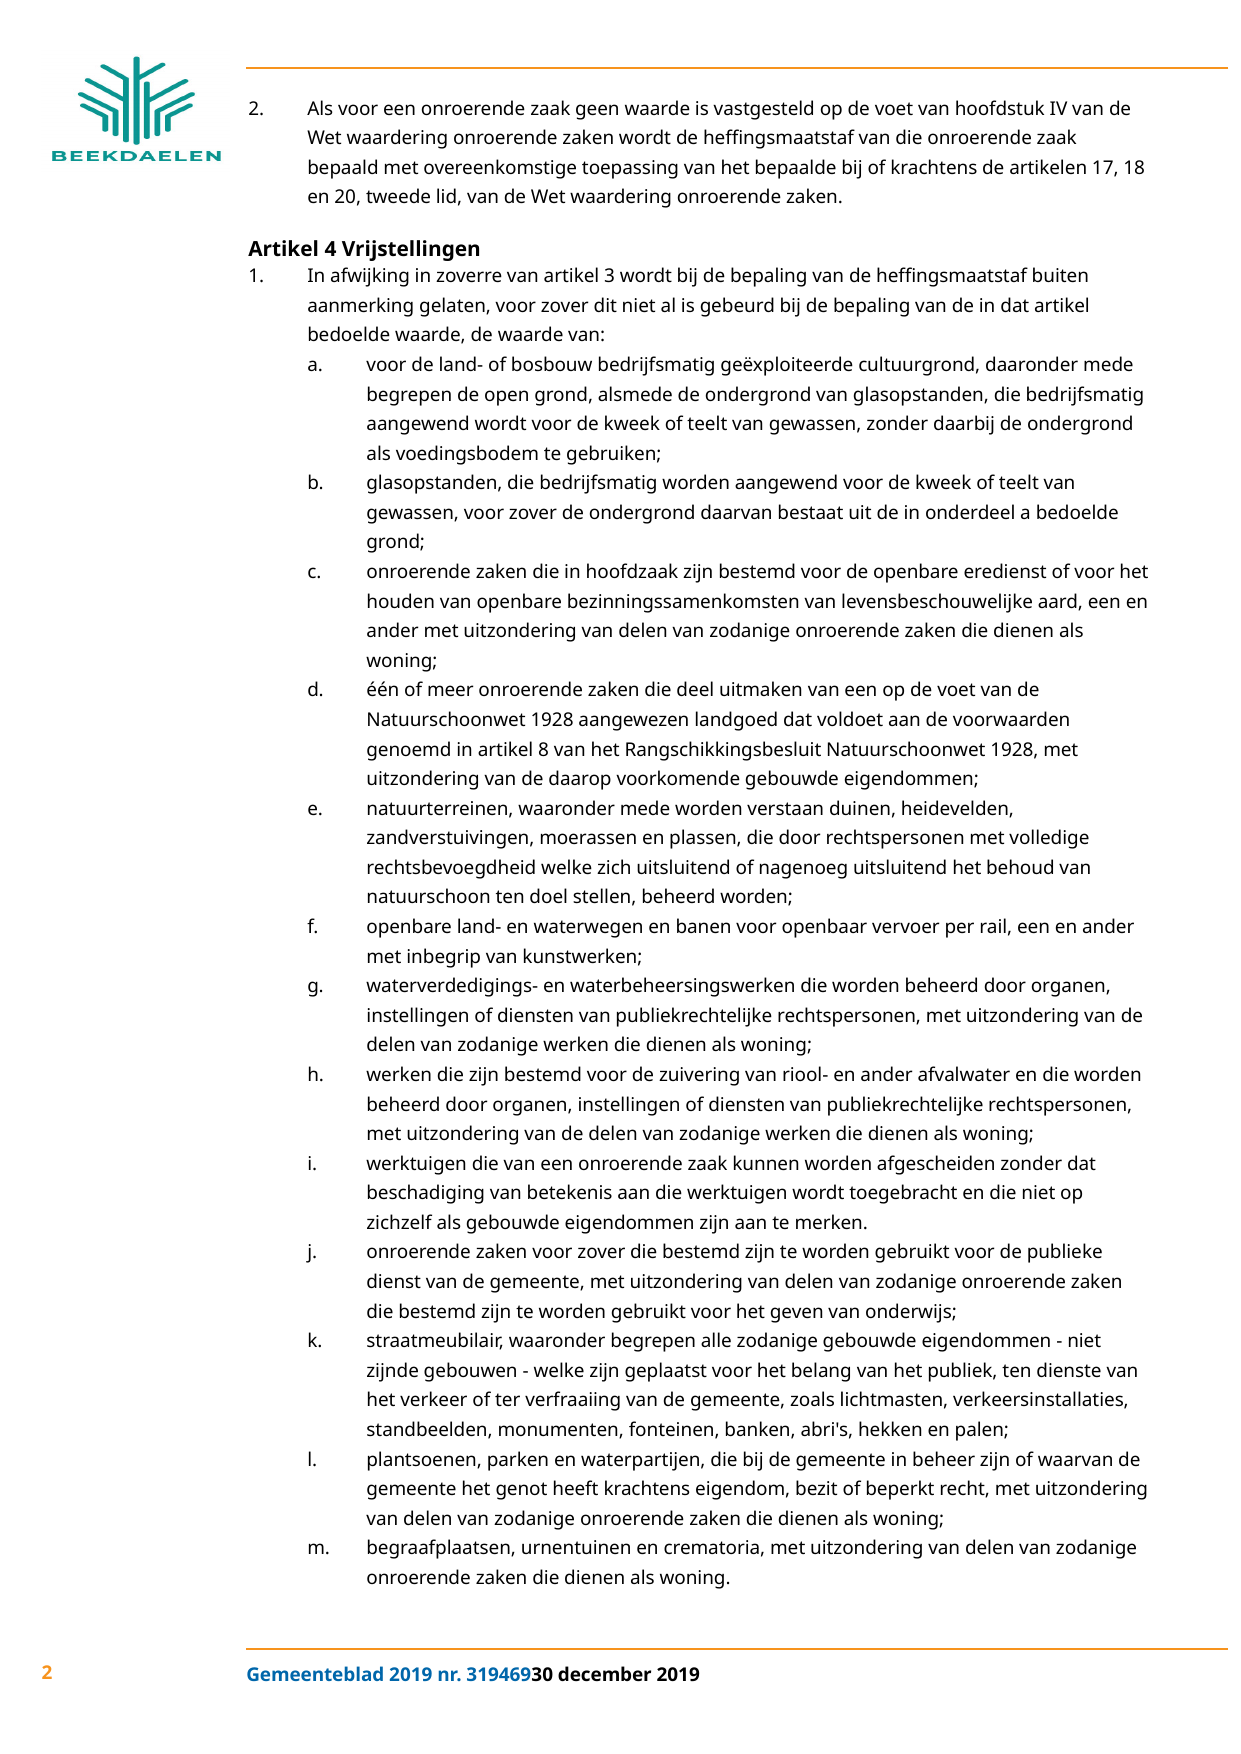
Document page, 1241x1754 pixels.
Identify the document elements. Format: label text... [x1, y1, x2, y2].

list Als voor een onroerende zaak geen waarde is vastgesteld op de voet van hoofdstuk IV van de Wet waardering onroerende zaken wordt de heffingsmaatstaf van die onroerende zaak bepaald met overeenkomstige toepassing van het bepaalde bij of krachtens de artikelen 17, 18 en 20, tweede lid, van de Wet waardering onroerende zaken. [248, 95, 1152, 209]
list onroerende zaken voor zover die bestemd zijn te worden gebruikt voor de publieke dienst van de gemeente, met uitzondering van delen van zodanige onroerende zaken die bestemd zijn te worden gebruikt voor het geven van onderwijs; [307, 1239, 1152, 1323]
list plantsoenen, parken en waterpartijen, die bij de gemeente in beheer zijn of waarvan de gemeente het genot heeft krachtens eigendom, bezit of beperkt recht, met uitzondering van delen van zodanige onroerende zaken die dienen als woning; [307, 1446, 1152, 1531]
list In afwijking in zoverre van artikel 3 wordt bij de bepaling van de heffingsmaatstaf buiten aanmerking gelaten, voor zover dit niet al is gebeurd bij de bepaling van de in dat artikel bedoelde waarde, de waarde van: [248, 262, 1152, 347]
list glasopstanden, die bedrijfsmatig worden aangewend voor de kweek of teelt van gewassen, voor zover de ondergrond daarvan bestaat uit de in onderdeel a bedoelde grond; [307, 469, 1152, 554]
list één of meer onroerende zaken die deel uitmaken van een op de voet van de Natuurschoonwet 1928 aangewezen landgoed dat voldoet aan de voorwaarden genoemd in artikel 8 van het Rangschikkingsbesluit Natuurschoonwet 1928, met uitzondering van de daarop voorkomende gebouwde eigendommen; [307, 677, 1152, 791]
list openbare land- en waterwegen en banen voor openbaar vervoer per rail, een en ander met inbegrip van kunstwerken; [307, 913, 1152, 968]
text Artikel 4 Vrijstellingen [248, 234, 1152, 262]
list werken die zijn bestemd voor de zuivering van riool- en ander afvalwater en die worden beheerd door organen, instellingen of diensten van publiekrechtelijke rechtspersonen, met uitzondering van de delen van zodanige werken die dienen als woning; [307, 1061, 1152, 1146]
picture [41, 47, 231, 172]
list onroerende zaken die in hoofdzaak zijn bestemd voor de openbare eredienst of voor het houden van openbare bezinningssamenkomsten van levensbeschouwelijke aard, een en ander met uitzondering van delen van zodanige onroerende zaken die dienen als woning; [307, 558, 1152, 673]
list straatmeubilair, waaronder begrepen alle zodanige gebouwde eigendommen - niet zijnde gebouwen - welke zijn geplaatst voor het belang van het publiek, ten dienste van het verkeer of ter verfraaiing van de gemeente, zoals lichtmasten, verkeersinstallaties, standbeelden, monumenten, fonteinen, banken, abri's, hekken en palen; [307, 1327, 1152, 1442]
list waterverdedigings- en waterbeheersingswerken die worden beheerd door organen, instellingen of diensten van publiekrechtelijke rechtspersonen, met uitzondering van de delen van zodanige werken die dienen als woning; [307, 972, 1152, 1057]
list begraafplaatsen, urnentuinen en crematoria, met uitzondering van delen van zodanige onroerende zaken die dienen als woning. [307, 1534, 1152, 1590]
list voor de land- of bosbouw bedrijfsmatig geëxploiteerde cultuurgrond, daaronder mede begrepen de open grond, alsmede de ondergrond van glasopstanden, die bedrijfsmatig aangewend wordt voor de kweek of teelt van gewassen, zonder daarbij de ondergrond als voedingsbodem te gebruiken; [307, 351, 1152, 466]
list werktuigen die van een onroerende zaak kunnen worden afgescheiden zonder dat beschadiging van betekenis aan die werktuigen wordt toegebracht en die niet op zichzelf als gebouwde eigendommen zijn aan te merken. [307, 1150, 1152, 1235]
list natuurterreinen, waaronder mede worden verstaan duinen, heidevelden, zandverstuivingen, moerassen en plassen, die door rechtspersonen met volledige rechtsbevoegdheid welke zich uitsluitend of nagenoeg uitsluitend het behoud van natuurschoon ten doel stellen, beheerd worden; [307, 795, 1152, 909]
